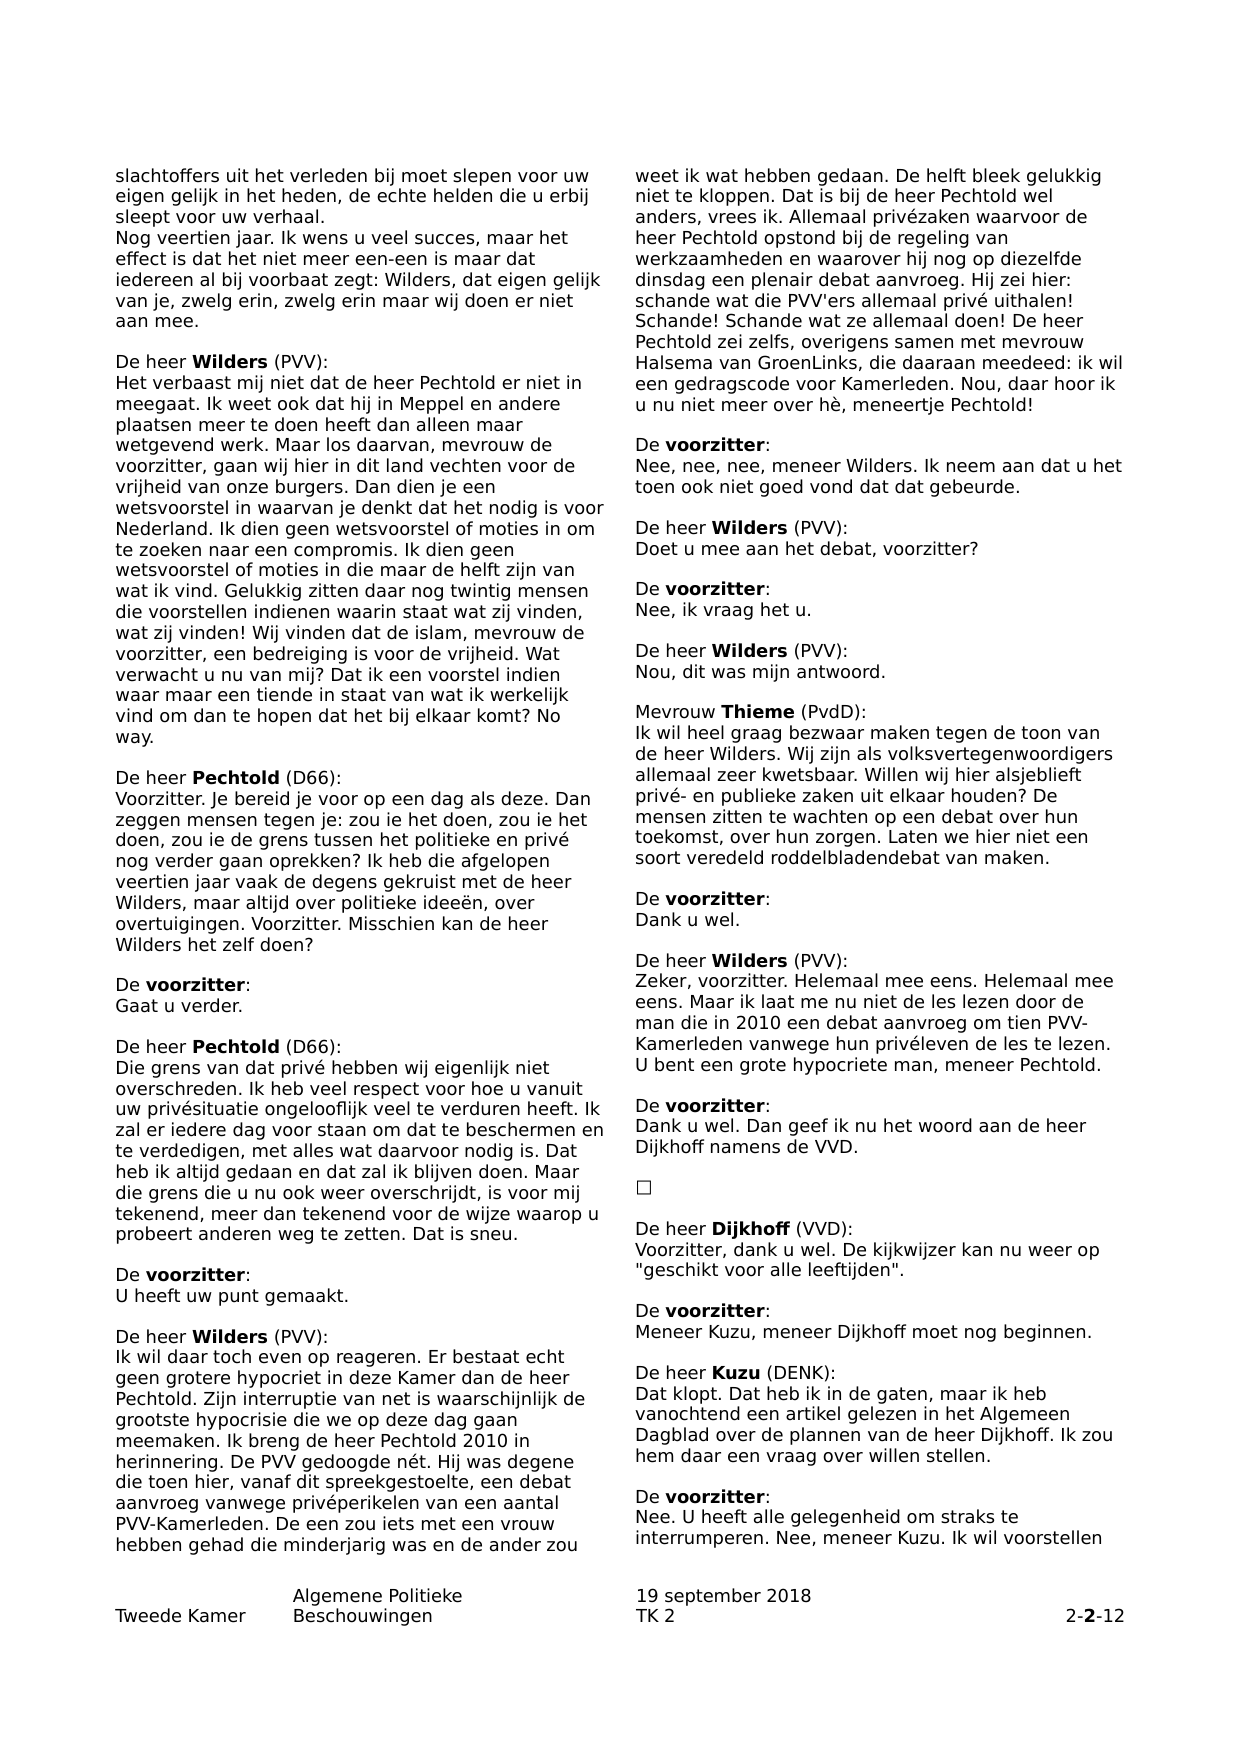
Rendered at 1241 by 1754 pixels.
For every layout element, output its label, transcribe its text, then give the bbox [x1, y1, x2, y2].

text De heer Wilders (PVV): [115, 1326, 605, 1347]
text Doet u mee aan het debat, voorzitter? [635, 538, 1125, 559]
text De heer Wilders (PVV): [115, 352, 605, 373]
text De heer Kuzu (DENK): [635, 1362, 1125, 1383]
text Ik wil heel graag bezwaar maken tegen de toon van de heer Wilders. Wij zijn als volksvertegenwoordigers allemaal zeer kwetsbaar. Willen wij hier alsjeblieft privé- en publieke zaken uit elkaar houden? De mensen zitten te wachten op een debat over hun toekomst, over hun zorgen. Laten we hier niet een soort veredeld roddelbladendebat van maken. [635, 723, 1125, 869]
text Dank u wel. Dan geef ik nu het woord aan de heer Dijkhoff namens de VVD. [635, 1116, 1125, 1158]
text De voorzitter: [635, 1095, 1125, 1116]
text De voorzitter: [635, 579, 1125, 600]
text Voorzitter. Je bereid je voor op een dag als deze. Dan zeggen mensen tegen je: zou ie het doen, zou ie het doen, zou ie de grens tussen het politieke en privé nog verder gaan oprekken? Ik heb die afgelopen veertien jaar vaak de degens gekruist met de heer Wilders, maar altijd over politieke ideeën, over overtuigingen. Voorzitter. Misschien kan de heer Wilders het zelf doen? [115, 788, 605, 955]
text Het verbaast mij niet dat de heer Pechtold er niet in meegaat. Ik weet ook dat hij in Meppel en andere plaatsen meer te doen heeft dan alleen maar wetgevend werk. Maar los daarvan, mevrouw de voorzitter, gaan wij hier in dit land vechten voor de vrijheid van onze burgers. Dan dien je een wetsvoorstel in waarvan je denkt dat het nodig is voor Nederland. Ik dien geen wetsvoorstel of moties in om te zoeken naar een compromis. Ik dien geen wetsvoorstel of moties in die maar de helft zijn van wat ik vind. Gelukkig zitten daar nog twintig mensen die voorstellen indienen waarin staat wat zij vinden, wat zij vinden! Wij vinden dat de islam, mevrouw de voorzitter, een bedreiging is voor de vrijheid. Wat verwacht u nu van mij? Dat ik een voorstel indien waar maar een tiende in staat van wat ik werkelijk vind om dan te hopen dat het bij elkaar komt? No way. [115, 373, 605, 748]
text De heer Dijkhoff (VVD): [635, 1218, 1125, 1239]
text weet ik wat hebben gedaan. De helft bleek gelukkig niet te kloppen. Dat is bij de heer Pechtold wel anders, vrees ik. Allemaal privézaken waarvoor de heer Pechtold opstond bij de regeling van werkzaamheden en waarover hij nog op diezelfde dinsdag een plenair debat aanvroeg. Hij zei hier: schande wat die PVV'ers allemaal privé uithalen! Schande! Schande wat ze allemaal doen! De heer Pechtold zei zelfs, overigens samen met mevrouw Halsema van GroenLinks, die daaraan meedeed: ik wil een gedragscode voor Kamerleden. Nou, daar hoor ik u nu niet meer over hè, meneertje Pechtold! [635, 165, 1125, 415]
text U heeft uw punt gemaakt. [115, 1286, 605, 1306]
text De heer Pechtold (D66): [115, 768, 605, 788]
text Ik wil daar toch even op reageren. Er bestaat echt geen grotere hypocriet in deze Kamer dan de heer Pechtold. Zijn interruptie van net is waarschijnlijk de grootste hypocrisie die we op deze dag gaan meemaken. Ik breng de heer Pechtold 2010 in herinnering. De PVV gedoogde nét. Hij was degene die toen hier, vanaf dit spreekgestoelte, een debat aanvroeg vanwege privéperikelen van een aantal PVV-Kamerleden. De een zou iets met een vrouw hebben gehad die minderjarig was en de ander zou [115, 1347, 605, 1556]
text De voorzitter: [115, 975, 605, 996]
text Nee, nee, nee, meneer Wilders. Ik neem aan dat u het toen ook niet goed vond dat dat gebeurde. [635, 456, 1125, 498]
text Gaat u verder. [115, 996, 605, 1017]
text De heer Pechtold (D66): [115, 1037, 605, 1057]
text slachtoffers uit het verleden bij moet slepen voor uw eigen gelijk in het heden, de echte helden die u erbij sleept voor uw verhaal. [115, 165, 605, 228]
text Meneer Kuzu, meneer Dijkhoff moet nog beginnen. [635, 1322, 1125, 1342]
text De heer Wilders (PVV): [635, 951, 1125, 971]
text Dat klopt. Dat heb ik in de gaten, maar ik heb vanochtend een artikel gelezen in het Algemeen Dagblad over de plannen van de heer Dijkhoff. Ik zou hem daar een vraag over willen stellen. [635, 1383, 1125, 1467]
text De heer Wilders (PVV): [635, 641, 1125, 662]
text Voorzitter, dank u wel. De kijkwijzer kan nu weer op "geschikt voor alle leeftijden". [635, 1239, 1125, 1281]
text Mevrouw Thieme (PvdD): [635, 702, 1125, 723]
text Nou, dit was mijn antwoord. [635, 662, 1125, 682]
text ⬜ [635, 1178, 1125, 1198]
text De voorzitter: [115, 1265, 605, 1286]
text De voorzitter: [635, 889, 1125, 910]
text De voorzitter: [635, 435, 1125, 456]
text Nee. U heeft alle gelegenheid om straks te interrumperen. Nee, meneer Kuzu. Ik wil voorstellen [635, 1507, 1125, 1549]
text De voorzitter: [635, 1487, 1125, 1507]
text Zeker, voorzitter. Helemaal mee eens. Helemaal mee eens. Maar ik laat me nu niet de les lezen door de man die in 2010 een debat aanvroeg om tien PVV-Kamerleden vanwege hun privéleven de les te lezen. U bent een grote hypocriete man, meneer Pechtold. [635, 971, 1125, 1075]
text De voorzitter: [635, 1301, 1125, 1322]
text De heer Wilders (PVV): [635, 518, 1125, 538]
text Nee, ik vraag het u. [635, 600, 1125, 621]
text Nog veertien jaar. Ik wens u veel succes, maar het effect is dat het niet meer een-een is maar dat iedereen al bij voorbaat zegt: Wilders, dat eigen gelijk van je, zwelg erin, zwelg erin maar wij doen er niet aan mee. [115, 228, 605, 332]
text Die grens van dat privé hebben wij eigenlijk niet overschreden. Ik heb veel respect voor hoe u vanuit uw privésituatie ongelooflijk veel te verduren heeft. Ik zal er iedere dag voor staan om dat te beschermen en te verdedigen, met alles wat daarvoor nodig is. Dat heb ik altijd gedaan en dat zal ik blijven doen. Maar die grens die u nu ook weer overschrijdt, is voor mij tekenend, meer dan tekenend voor de wijze waarop u probeert anderen weg te zetten. Dat is sneu. [115, 1057, 605, 1245]
text Dank u wel. [635, 910, 1125, 931]
